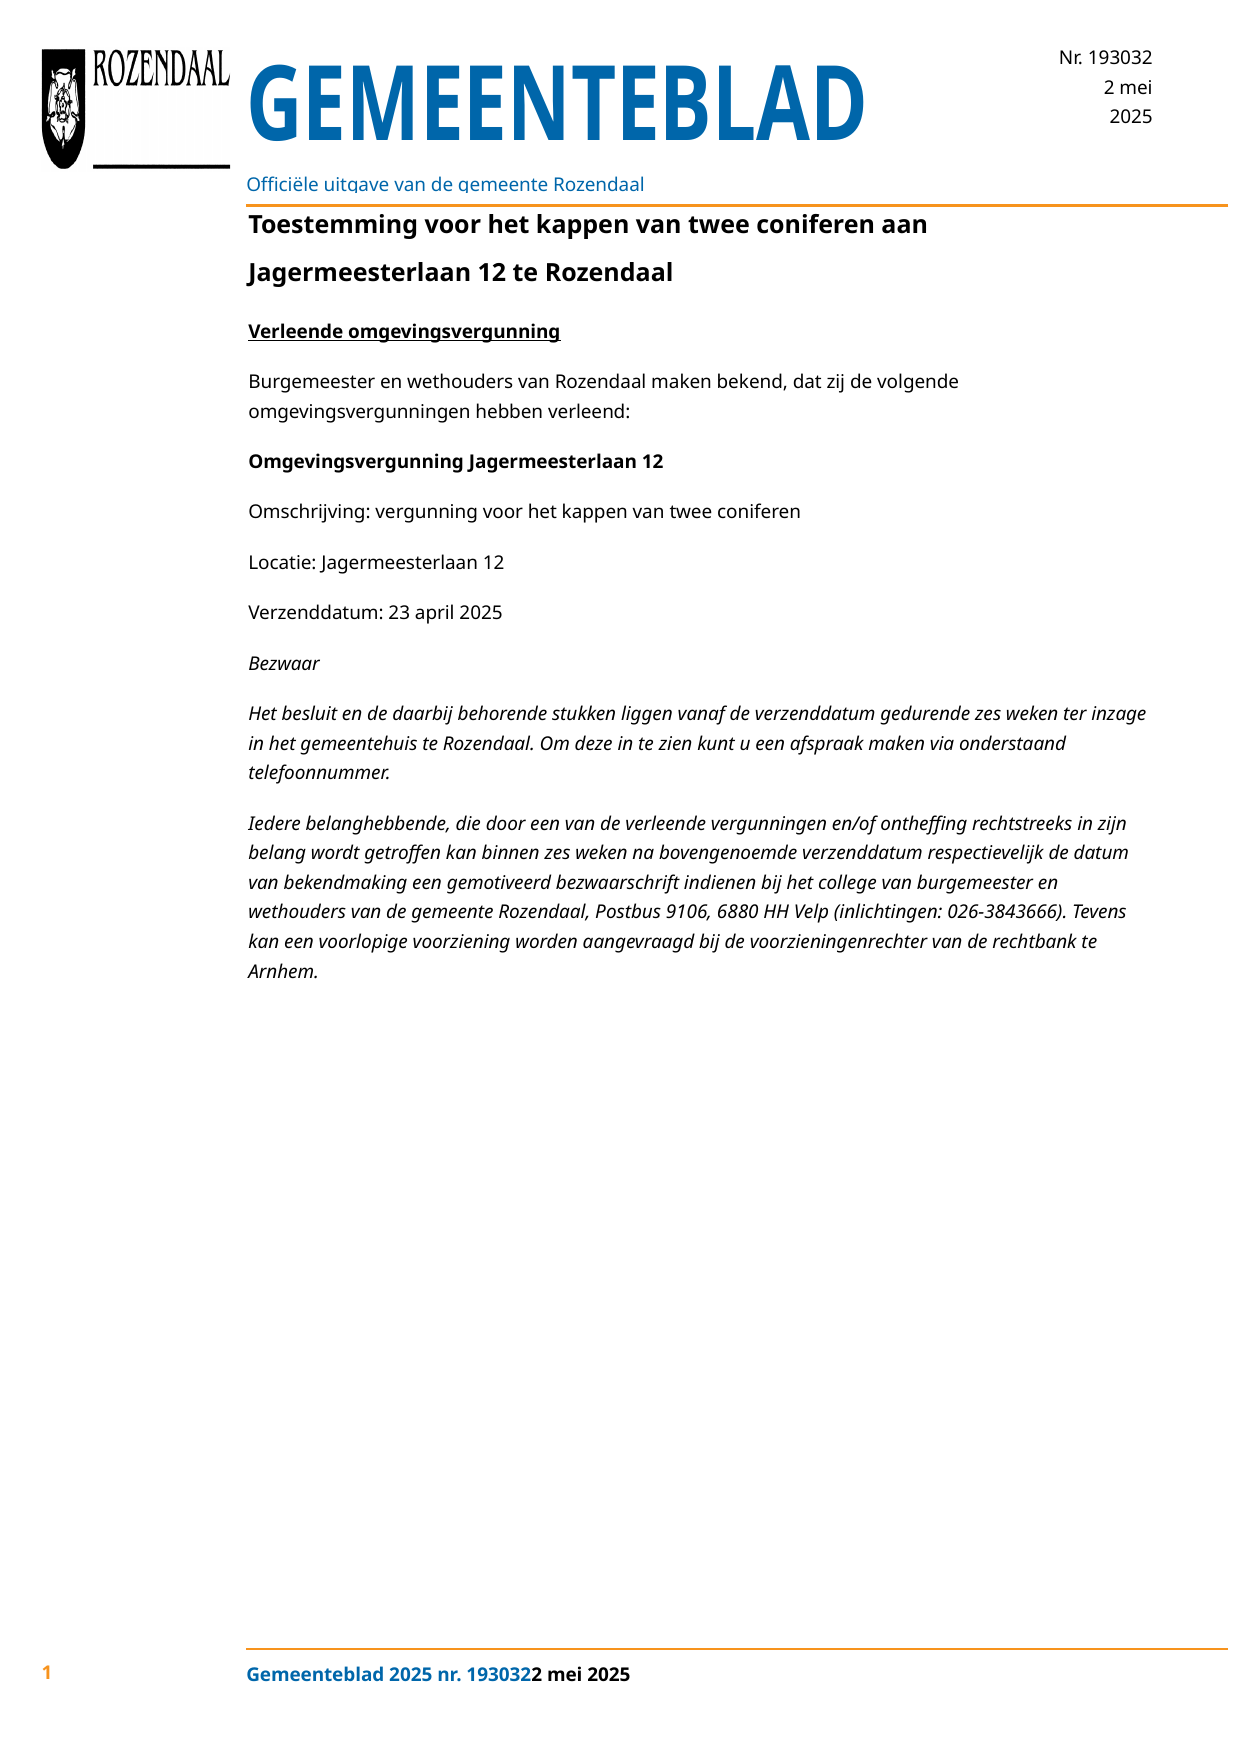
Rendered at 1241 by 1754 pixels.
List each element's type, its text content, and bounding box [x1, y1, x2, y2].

text Iedere belanghebbende, die door een van de verleende vergunningen en/of ontheffing rechtstreeks in zijn belang wordt getroffen kan binnen zes weken na bovengenoemde verzenddatum respectievelijk de datum van bekendmaking een gemotiveerd bezwaarschrift indienen bij het college van burgemeester en wethouders van de gemeente Rozendaal, Postbus 9106, 6880 HH Velp (inlichtingen: 026-3843666). Tevens kan een voorlopige voorziening worden aangevraagd bij de voorzieningenrechter van de rechtbank te Arnhem. [248, 810, 1152, 984]
text Toestemming voor het kappen van twee coniferen aan Jagermeesterlaan 12 te Rozendaal [248, 207, 1152, 288]
picture [41, 47, 231, 172]
text Verleende omgevingsvergunning [248, 318, 1152, 344]
text Verzenddatum: 23 april 2025 [248, 599, 1152, 625]
text Omgevingsvergunning Jagermeesterlaan 12 [248, 448, 1152, 474]
text Bezwaar [248, 650, 1152, 676]
text Locatie: Jagermeesterlaan 12 [248, 549, 1152, 575]
text Het besluit en de daarbij behorende stukken liggen vanaf de verzenddatum gedurende zes weken ter inzage in het gemeentehuis te Rozendaal. Om deze in te zien kunt u een afspraak maken via onderstaand telefoonnummer. [248, 700, 1152, 785]
text Burgemeester en wethouders van Rozendaal maken bekend, dat zij de volgende omgevingsvergunningen hebben verleend: [248, 368, 1152, 424]
text Omschrijving: vergunning voor het kappen van twee coniferen [248, 499, 1152, 524]
